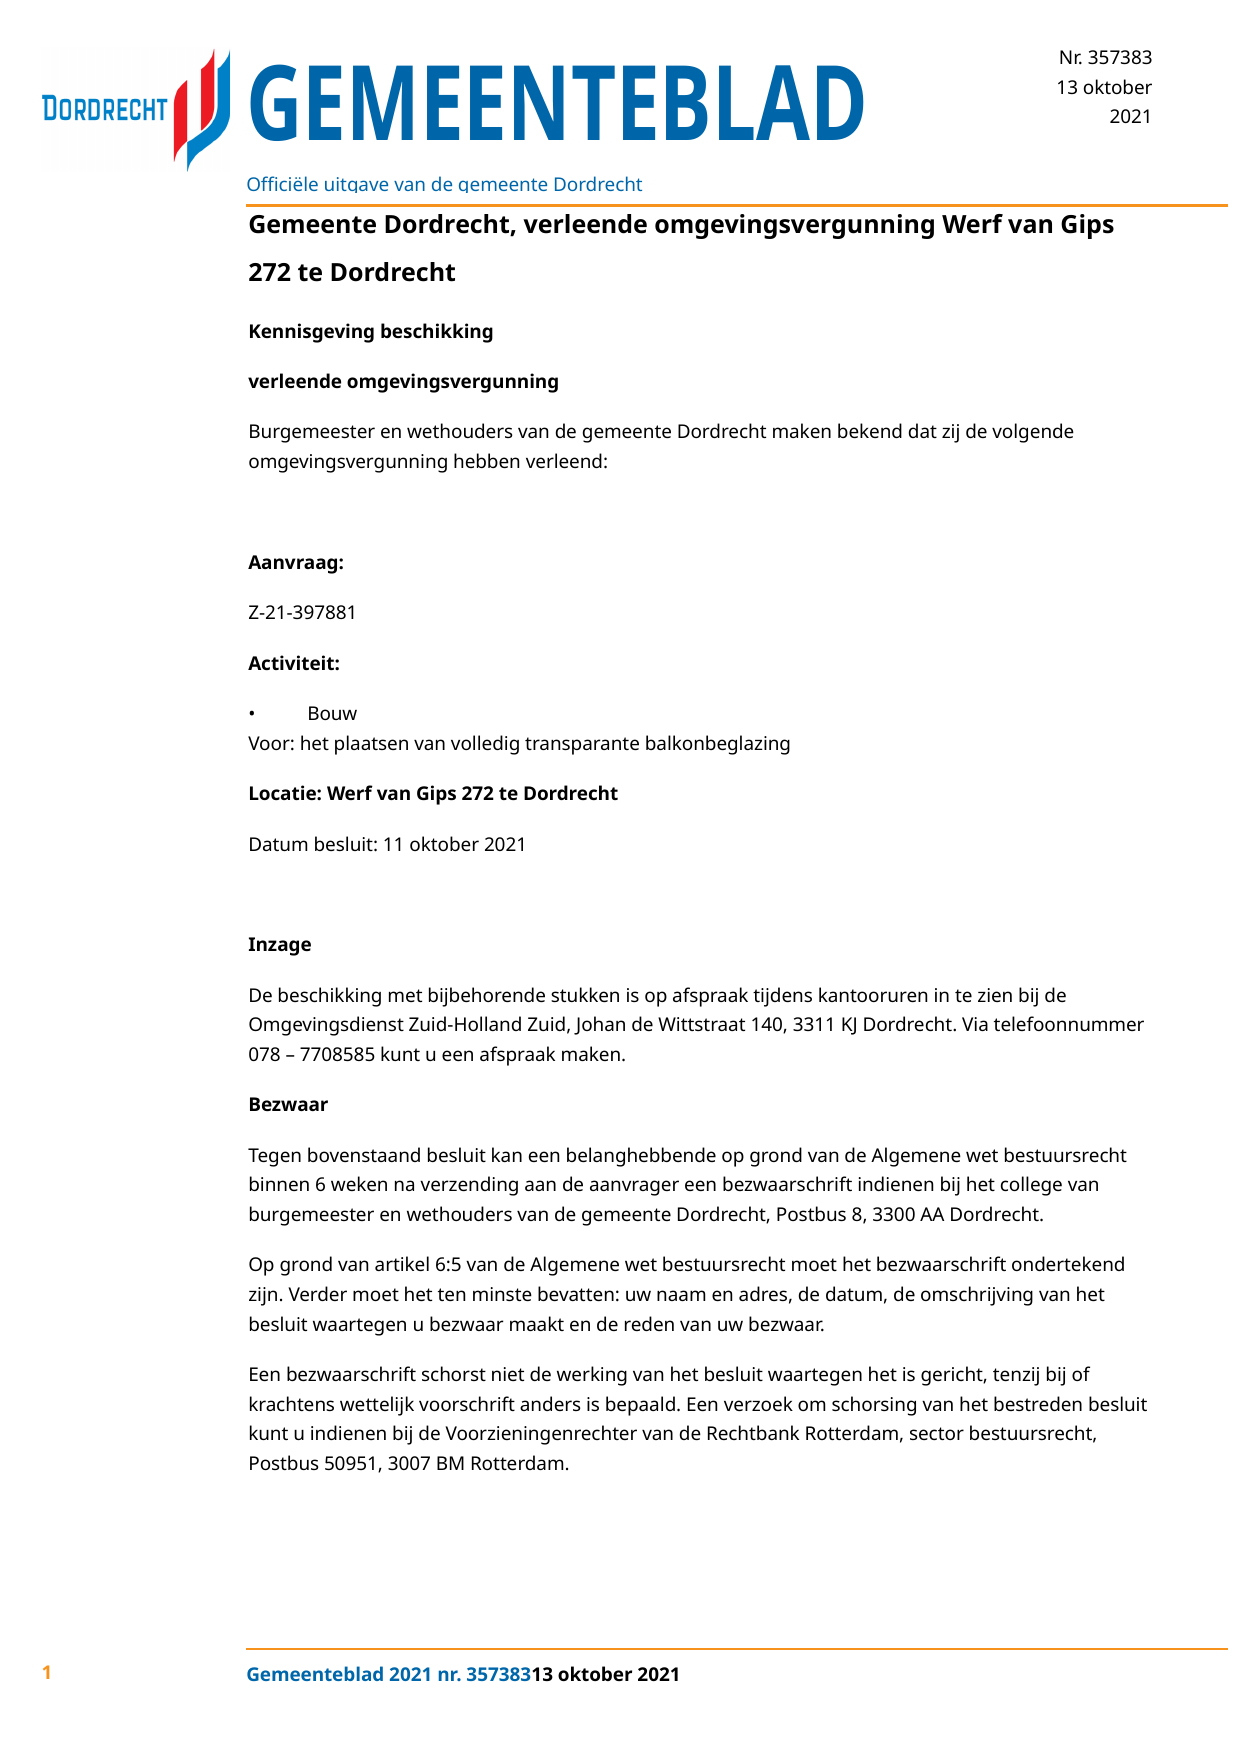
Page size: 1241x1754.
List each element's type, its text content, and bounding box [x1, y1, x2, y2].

text Bezwaar [248, 1092, 1152, 1117]
text Z-21-397881 [248, 599, 1152, 625]
text Voor: het plaatsen van volledig transparante balkonbeglazing [248, 730, 1152, 756]
text Inzage [248, 932, 1152, 957]
text Burgemeester en wethouders van de gemeente Dordrecht maken bekend dat zij de volgende omgevingsvergunning hebben verleend: [248, 419, 1152, 474]
text Kennisgeving beschikking [248, 318, 1152, 344]
text Gemeente Dordrecht, verleende omgevingsvergunning Werf van Gips 272 te Dordrecht [248, 207, 1152, 288]
text Een bezwaarschrift schorst niet de werking van het besluit waartegen het is gericht, tenzij bij of krachtens wettelijk voorschrift anders is bepaald. Een verzoek om schorsing van het bestreden besluit kunt u indienen bij de Voorzieningenrechter van de Rechtbank Rotterdam, sector bestuursrecht, Postbus 50951, 3007 BM Rotterdam. [248, 1361, 1152, 1476]
text Op grond van artikel 6:5 van de Algemene wet bestuursrecht moet het bezwaarschrift ondertekend zijn. Verder moet het ten minste bevatten: uw naam en adres, de datum, de omschrijving van het besluit waartegen u bezwaar maakt en de reden van uw bezwaar. [248, 1252, 1152, 1337]
text verleende omgevingsvergunning [248, 368, 1152, 394]
text Tegen bovenstaand besluit kan een belanghebbende op grond van de Algemene wet bestuursrecht binnen 6 weken na verzending aan de aanvrager een bezwaarschrift indienen bij het college van burgemeester en wethouders van de gemeente Dordrecht, Postbus 8, 3300 AA Dordrecht. [248, 1142, 1152, 1227]
text Activiteit: [248, 650, 1152, 676]
list Bouw [248, 700, 1152, 726]
picture [41, 47, 231, 172]
text Datum besluit: 11 oktober 2021 [248, 831, 1152, 857]
text Locatie: Werf van Gips 272 te Dordrecht [248, 780, 1152, 806]
text Aanvraag: [248, 549, 1152, 575]
text De beschikking met bijbehorende stukken is op afspraak tijdens kantooruren in te zien bij de Omgevingsdienst Zuid-Holland Zuid, Johan de Wittstraat 140, 3311 KJ Dordrecht. Via telefoonnummer 078 – 7708585 kunt u een afspraak maken. [248, 982, 1152, 1067]
